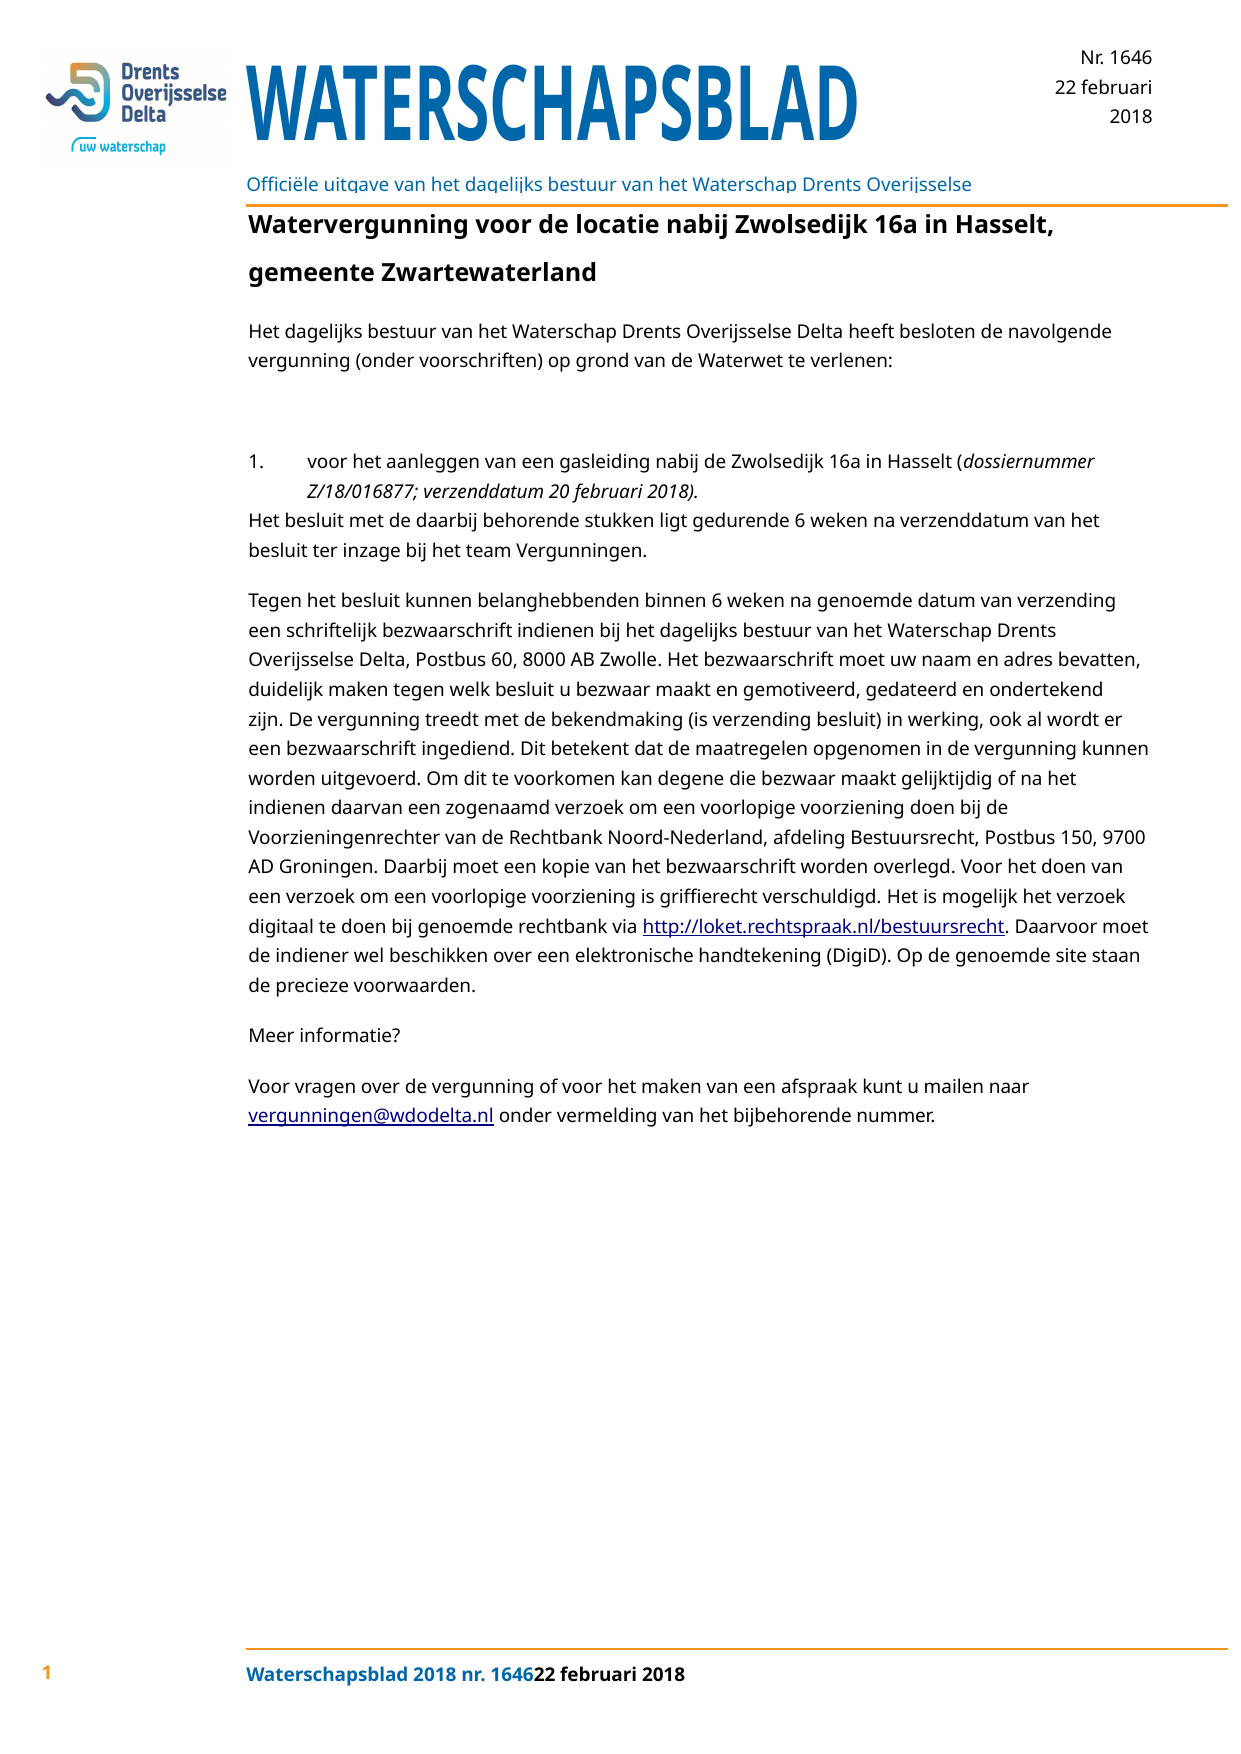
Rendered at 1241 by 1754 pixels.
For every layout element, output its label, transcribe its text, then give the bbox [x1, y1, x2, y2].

list voor het aanleggen van een gasleiding nabij de Zwolsedijk 16a in Hasselt (dossiernummer Z/18/016877; verzenddatum 20 februari 2018). [248, 448, 1152, 504]
picture [41, 47, 231, 172]
text Het besluit met de daarbij behorende stukken ligt gedurende 6 weken na verzenddatum van het besluit ter inzage bij het team Vergunningen. [248, 507, 1152, 563]
text Het dagelijks bestuur van het Waterschap Drents Overijsselse Delta heeft besloten de navolgende vergunning (onder voorschriften) op grond van de Waterwet te verlenen: [248, 318, 1152, 373]
text Watervergunning voor de locatie nabij Zwolsedijk 16a in Hasselt, gemeente Zwartewaterland [248, 207, 1152, 288]
text Voor vragen over de vergunning of voor het maken van een afspraak kunt u mailen naar vergunningen@wdodelta.nl onder vermelding van het bijbehorende nummer. [248, 1073, 1152, 1128]
text Meer informatie? [248, 1022, 1152, 1048]
text Tegen het besluit kunnen belanghebbenden binnen 6 weken na genoemde datum van verzending een schriftelijk bezwaarschrift indienen bij het dagelijks bestuur van het Waterschap Drents Overijsselse Delta, Postbus 60, 8000 AB Zwolle. Het bezwaarschrift moet uw naam en adres bevatten, duidelijk maken tegen welk besluit u bezwaar maakt en gemotiveerd, gedateerd en ondertekend zijn. De vergunning treedt met de bekendmaking (is verzending besluit) in werking, ook al wordt er een bezwaarschrift ingediend. Dit betekent dat de maatregelen opgenomen in de vergunning kunnen worden uitgevoerd. Om dit te voorkomen kan degene die bezwaar maakt gelijktijdig of na het indienen daarvan een zogenaamd verzoek om een voorlopige voorziening doen bij de Voorzieningenrechter van de Rechtbank Noord-Nederland, afdeling Bestuursrecht, Postbus 150, 9700 AD Groningen. Daarbij moet een kopie van het bezwaarschrift worden overlegd. Voor het doen van een verzoek om een voorlopige voorziening is griffierecht verschuldigd. Het is mogelijk het verzoek digitaal te doen bij genoemde rechtbank via http://loket.rechtspraak.nl/bestuursrecht. Daarvoor moet de indiener wel beschikken over een elektronische handtekening (DigiD). Op de genoemde site staan de precieze voorwaarden. [248, 587, 1152, 998]
